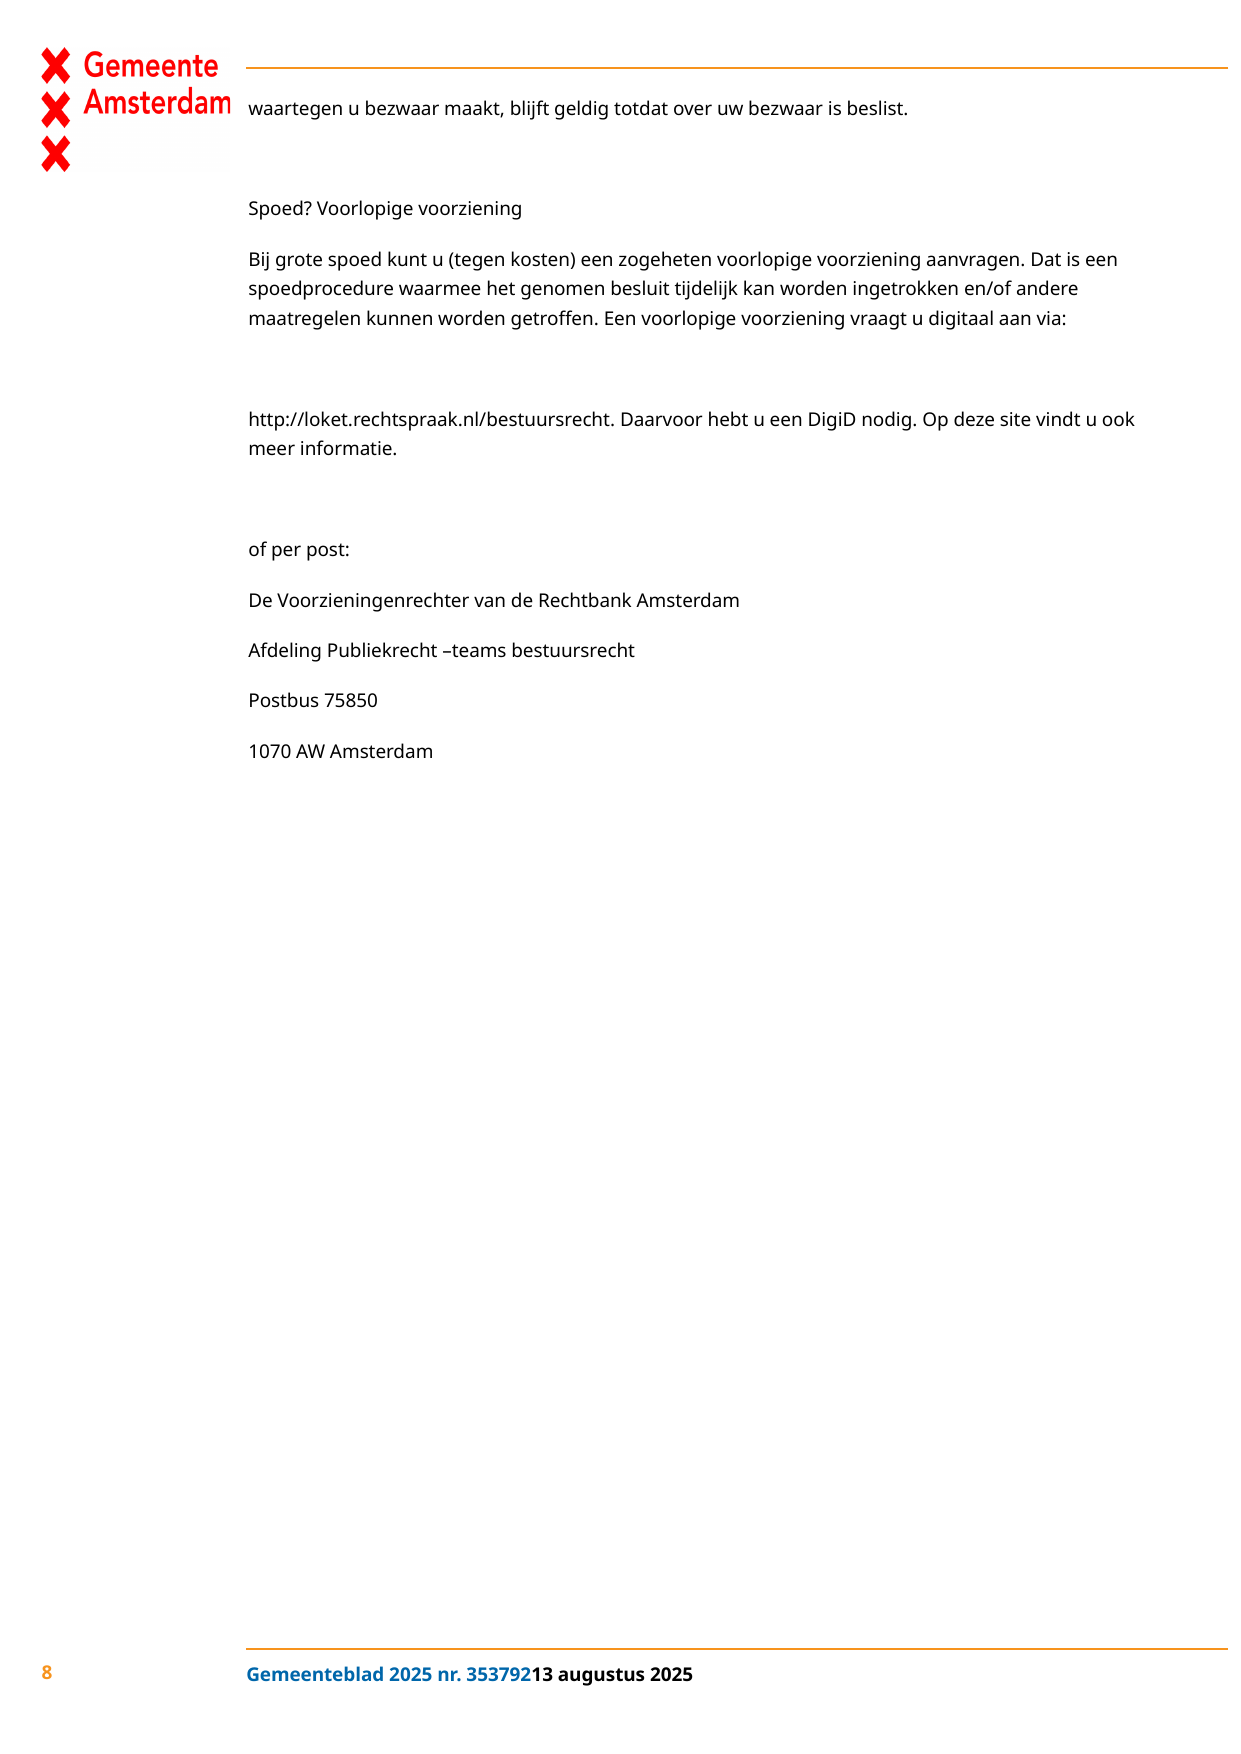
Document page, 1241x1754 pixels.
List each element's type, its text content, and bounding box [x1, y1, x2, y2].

text http://loket.rechtspraak.nl/bestuursrecht. Daarvoor hebt u een DigiD nodig. Op deze site vindt u ook meer informatie. [248, 406, 1152, 461]
text waartegen u bezwaar maakt, blijft geldig totdat over uw bezwaar is beslist. [248, 95, 1152, 121]
picture [41, 47, 231, 172]
text 1070 AW Amsterdam [248, 738, 1152, 764]
text Afdeling Publiekrecht –teams bestuursrecht [248, 637, 1152, 663]
text Spoed? Voorlopige voorziening [248, 196, 1152, 221]
text Bij grote spoed kunt u (tegen kosten) een zogeheten voorlopige voorziening aanvragen. Dat is een spoedprocedure waarmee het genomen besluit tijdelijk kan worden ingetrokken en/of andere maatregelen kunnen worden getroffen. Een voorlopige voorziening vraagt u digitaal aan via: [248, 246, 1152, 331]
text De Voorzieningenrechter van de Rechtbank Amsterdam [248, 587, 1152, 613]
text of per post: [248, 536, 1152, 562]
text Postbus 75850 [248, 688, 1152, 713]
